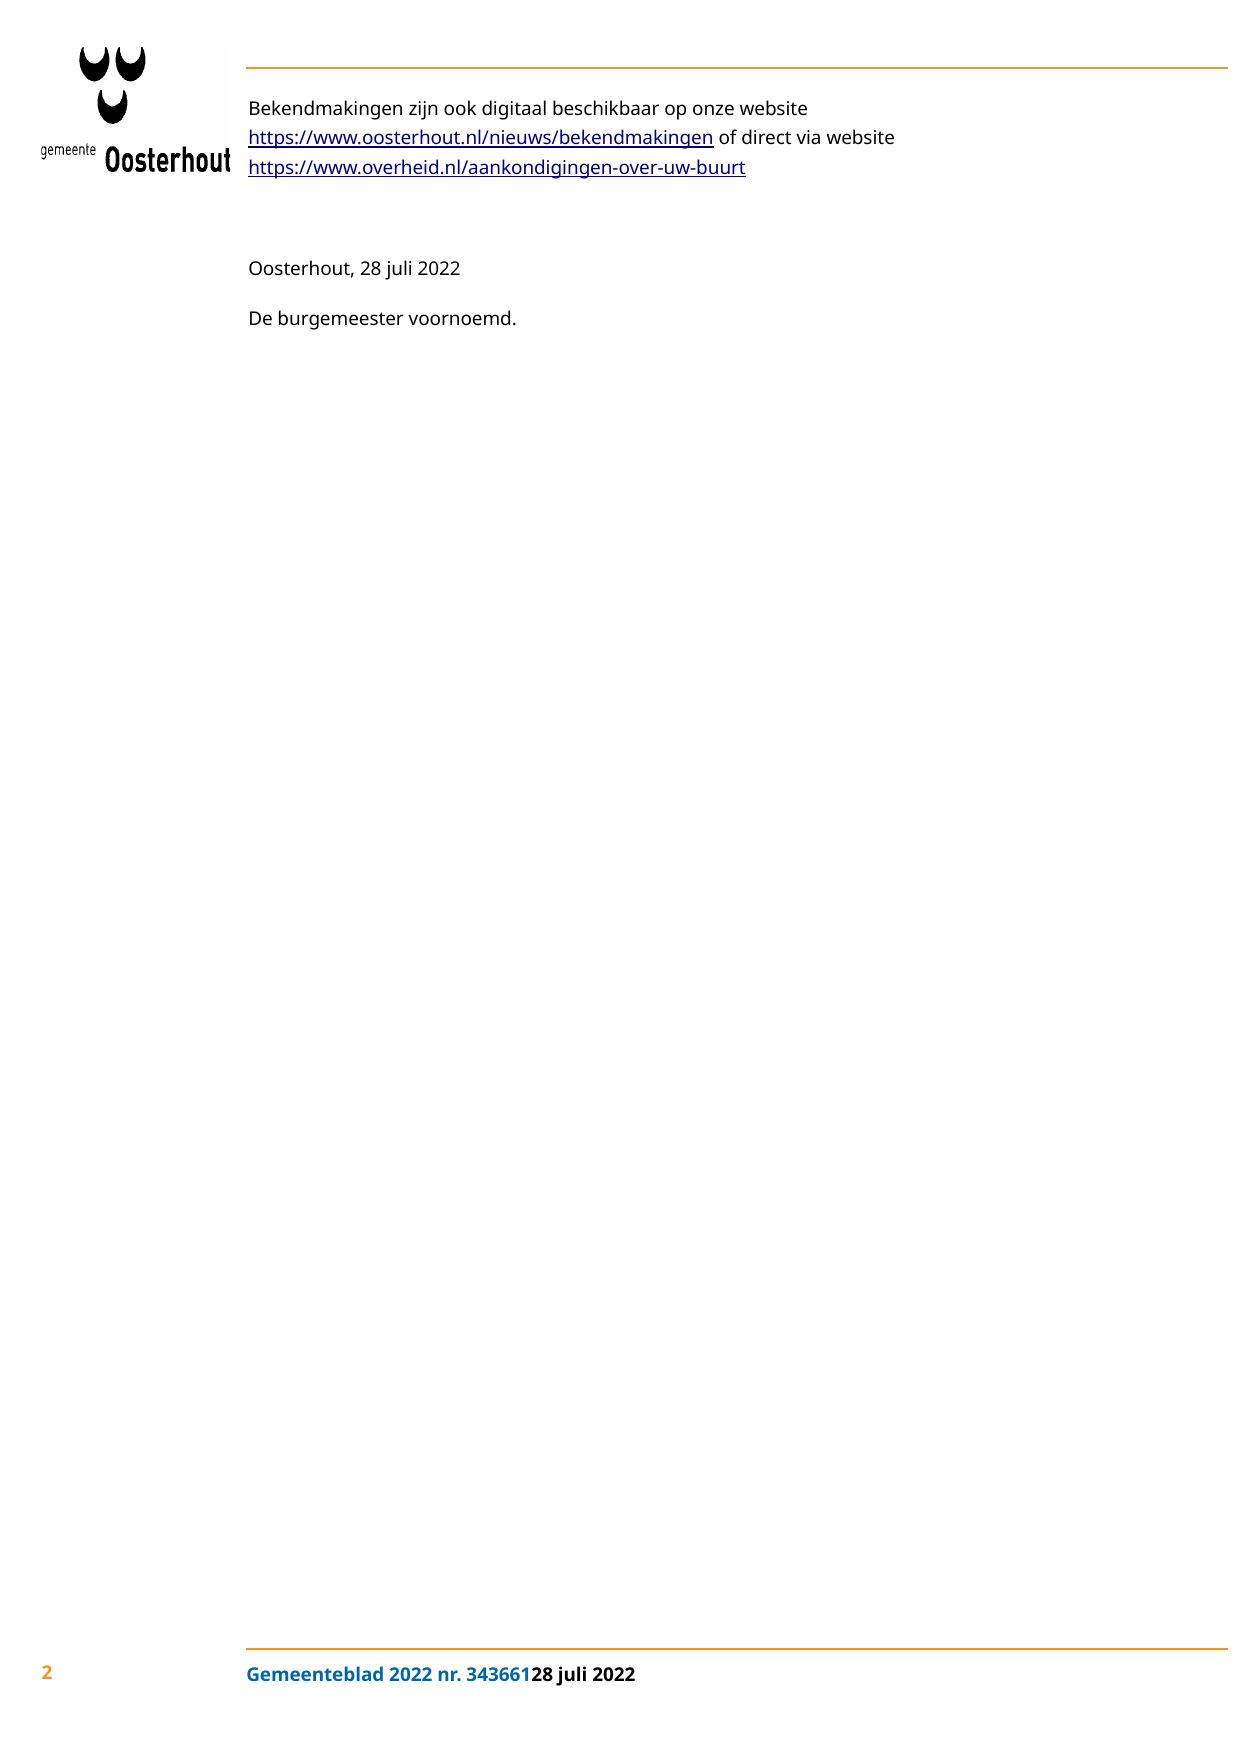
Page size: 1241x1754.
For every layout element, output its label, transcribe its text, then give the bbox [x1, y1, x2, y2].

text Oosterhout, 28 juli 2022 [248, 255, 1152, 281]
picture [41, 47, 231, 172]
text Bekendmakingen zijn ook digitaal beschikbaar op onze website https://www.oosterhout.nl/nieuws/bekendmakingen of direct via website https://www.overheid.nl/aankondigingen-over-uw-buurt [248, 95, 1152, 180]
text De burgemeester voornoemd. [248, 305, 1152, 331]
